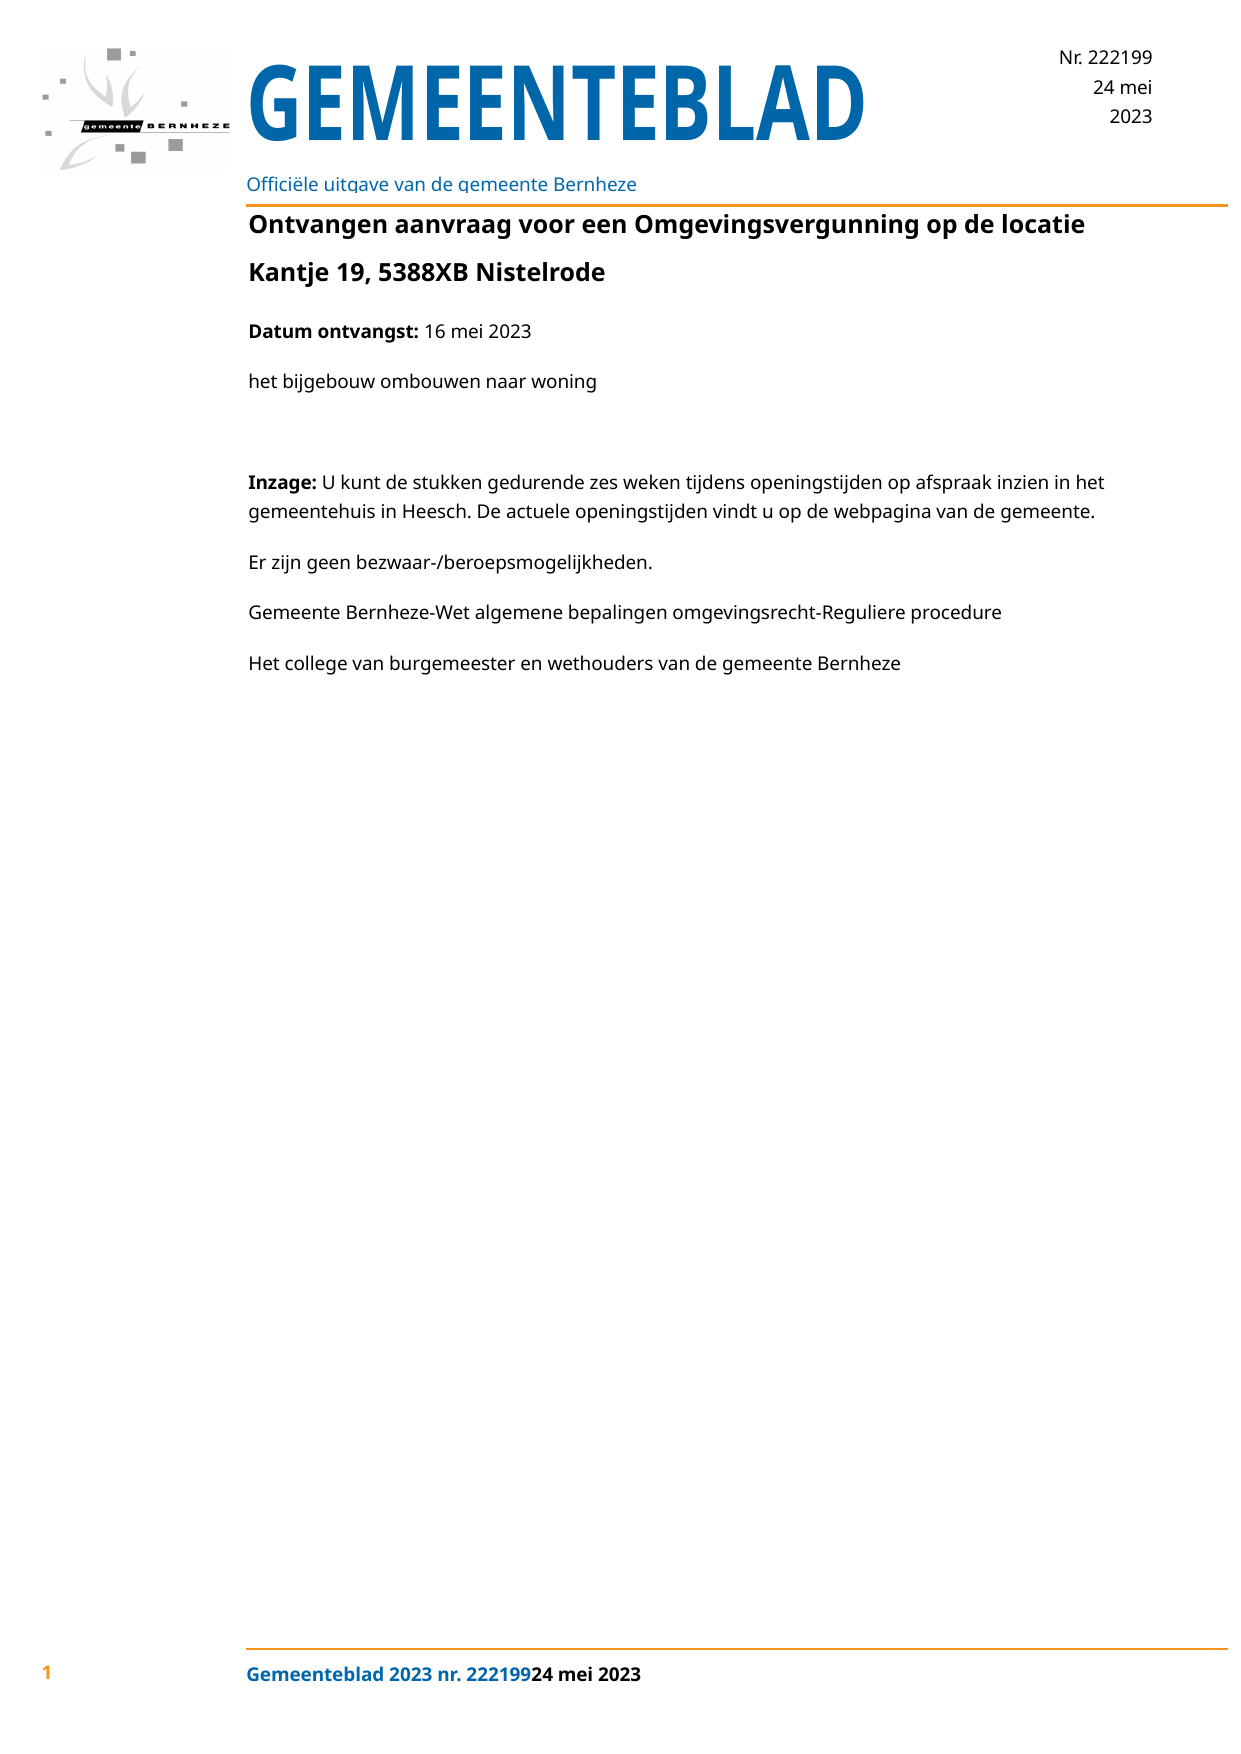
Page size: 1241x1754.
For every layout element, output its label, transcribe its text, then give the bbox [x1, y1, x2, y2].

text Gemeente Bernheze-Wet algemene bepalingen omgevingsrecht-Reguliere procedure [248, 599, 1152, 625]
text Ontvangen aanvraag voor een Omgevingsvergunning op de locatie Kantje 19, 5388XB Nistelrode [248, 207, 1152, 288]
text Er zijn geen bezwaar-/beroepsmogelijkheden. [248, 549, 1152, 575]
text Het college van burgemeester en wethouders van de gemeente Bernheze [248, 650, 1152, 676]
text het bijgebouw ombouwen naar woning [248, 368, 1152, 394]
text Inzage: U kunt de stukken gedurende zes weken tijdens openingstijden op afspraak inzien in het gemeentehuis in Heesch. De actuele openingstijden vindt u op de webpagina van de gemeente. [248, 469, 1152, 524]
picture [41, 47, 231, 172]
text Datum ontvangst: 16 mei 2023 [248, 318, 1152, 344]
